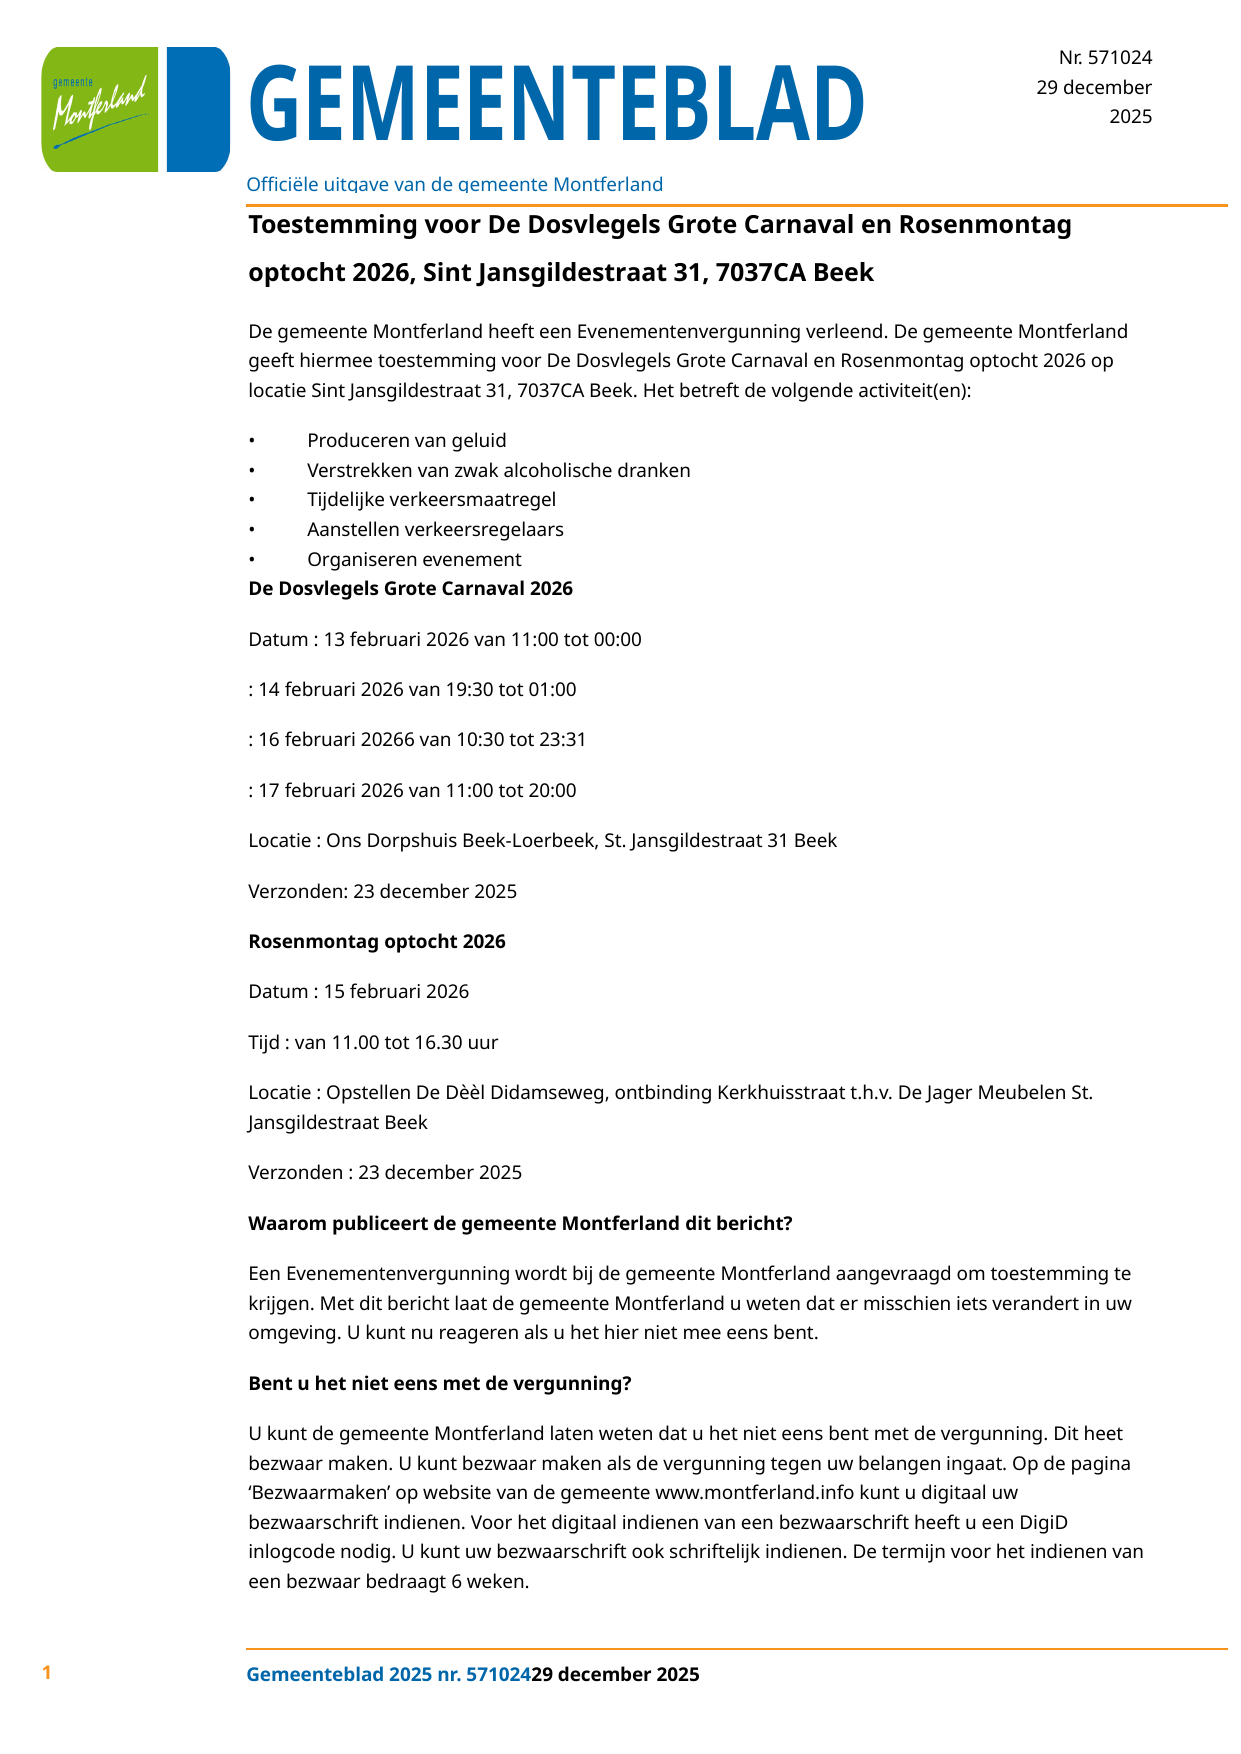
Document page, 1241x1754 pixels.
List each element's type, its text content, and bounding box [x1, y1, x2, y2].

text De Dosvlegels Grote Carnaval 2026 [248, 575, 1152, 601]
text De gemeente Montferland heeft een Evenementenvergunning verleend. De gemeente Montferland geeft hiermee toestemming voor De Dosvlegels Grote Carnaval en Rosenmontag optocht 2026 op locatie Sint Jansgildestraat 31, 7037CA Beek. Het betreft de volgende activiteit(en): [248, 318, 1152, 403]
text Locatie : Opstellen De Dèèl Didamseweg, ontbinding Kerkhuisstraat t.h.v. De Jager Meubelen St. Jansgildestraat Beek [248, 1079, 1152, 1135]
text Tijd : van 11.00 tot 16.30 uur [248, 1029, 1152, 1055]
list Verstrekken van zwak alcoholische dranken [248, 457, 1152, 483]
text : 14 februari 2026 van 19:30 tot 01:00 [248, 676, 1152, 702]
text U kunt de gemeente Montferland laten weten dat u het niet eens bent met de vergunning. Dit heet bezwaar maken. U kunt bezwaar maken als de vergunning tegen uw belangen ingaat. Op de pagina ‘Bezwaarmaken’ op website van de gemeente www.montferland.info kunt u digitaal uw bezwaarschrift indienen. Voor het digitaal indienen van een bezwaarschrift heeft u een DigiD inlogcode nodig. U kunt uw bezwaarschrift ook schriftelijk indienen. De termijn voor het indienen van een bezwaar bedraagt 6 weken. [248, 1420, 1152, 1594]
list Aanstellen verkeersregelaars [248, 516, 1152, 542]
text Bent u het niet eens met de vergunning? [248, 1370, 1152, 1396]
text Rosenmontag optocht 2026 [248, 928, 1152, 954]
text Verzonden : 23 december 2025 [248, 1159, 1152, 1185]
list Tijdelijke verkeersmaatregel [248, 487, 1152, 512]
text Een Evenementenvergunning wordt bij de gemeente Montferland aangevraagd om toestemming te krijgen. Met dit bericht laat de gemeente Montferland u weten dat er misschien iets verandert in uw omgeving. U kunt nu reageren als u het hier niet mee eens bent. [248, 1260, 1152, 1345]
text Datum : 15 februari 2026 [248, 979, 1152, 1004]
text Datum : 13 februari 2026 van 11:00 tot 00:00 [248, 626, 1152, 652]
list Produceren van geluid [248, 427, 1152, 453]
picture [41, 47, 231, 172]
text Verzonden: 23 december 2025 [248, 878, 1152, 904]
list Organiseren evenement [248, 546, 1152, 572]
text Waarom publiceert de gemeente Montferland dit bericht? [248, 1210, 1152, 1236]
text : 17 februari 2026 van 11:00 tot 20:00 [248, 777, 1152, 803]
text Locatie : Ons Dorpshuis Beek-Loerbeek, St. Jansgildestraat 31 Beek [248, 827, 1152, 853]
text Toestemming voor De Dosvlegels Grote Carnaval en Rosenmontag optocht 2026, Sint Jansgildestraat 31, 7037CA Beek [248, 207, 1152, 288]
text : 16 februari 20266 van 10:30 tot 23:31 [248, 727, 1152, 752]
